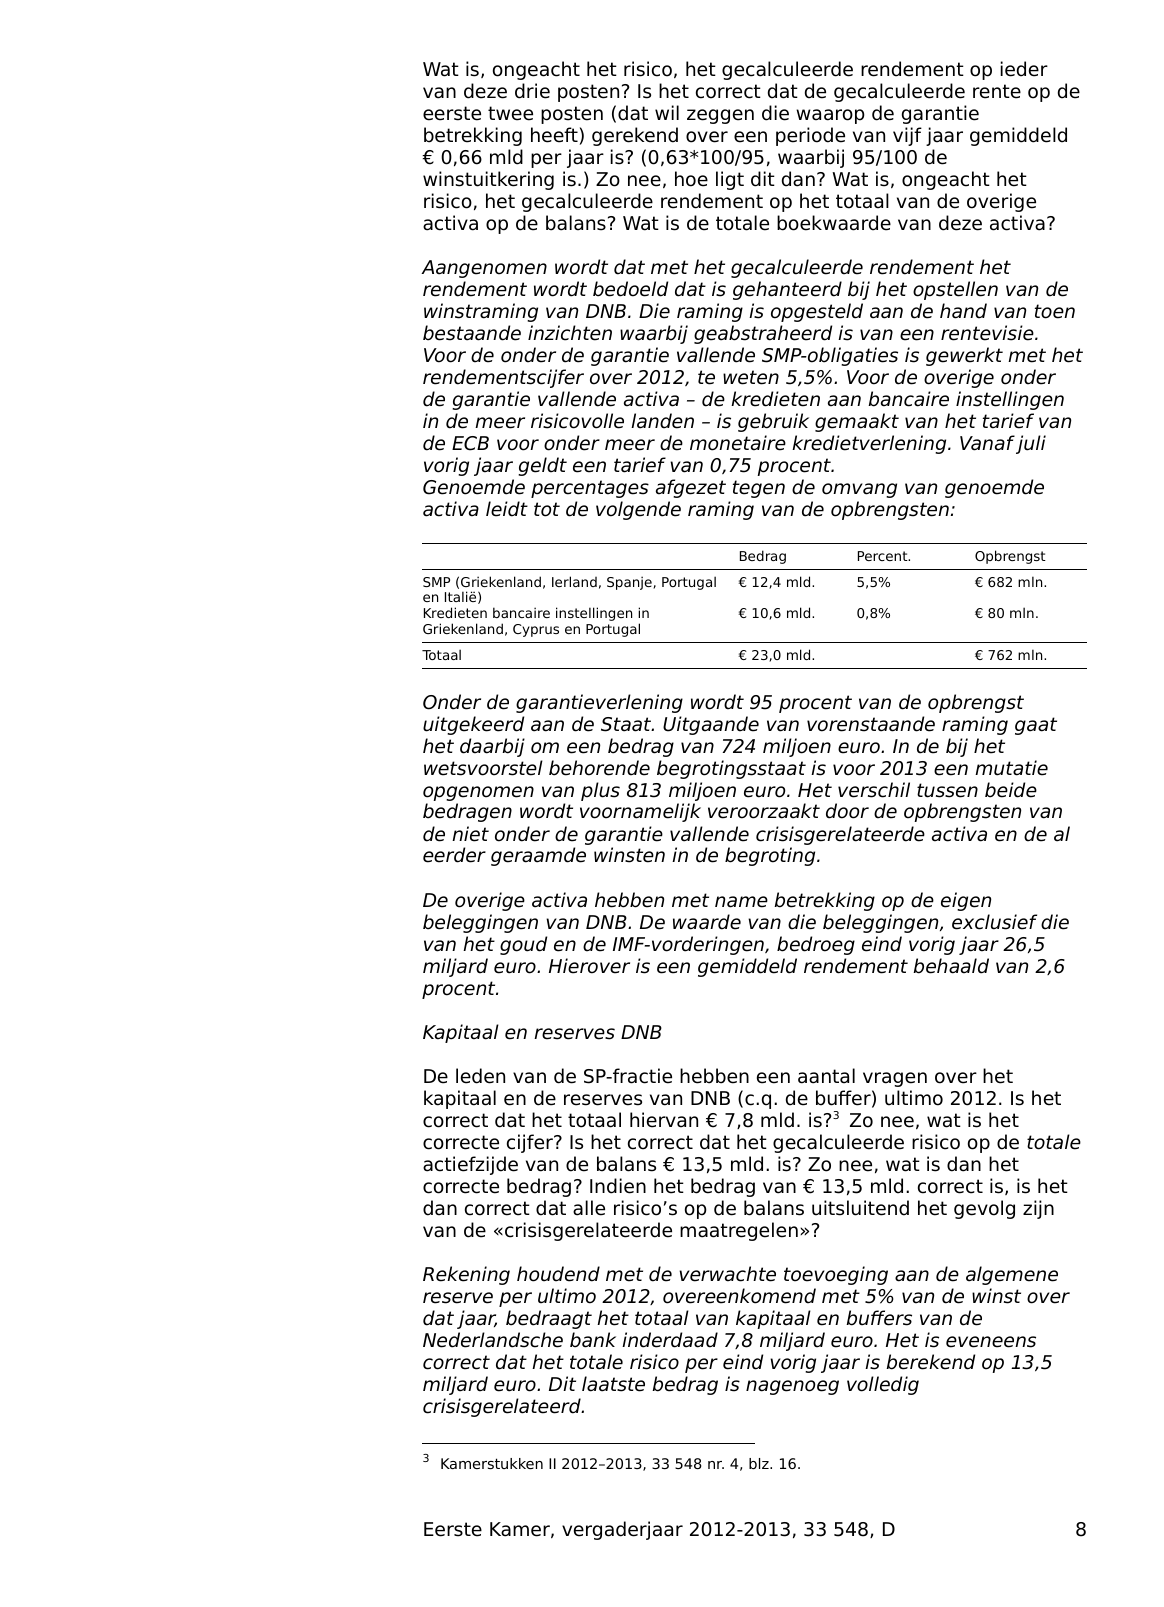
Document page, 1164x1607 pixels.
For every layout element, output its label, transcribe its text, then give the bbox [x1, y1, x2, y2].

table_header Opbrengst [969, 544, 1087, 569]
table_cell Totaal [422, 643, 732, 668]
table_cell 0,8% [850, 606, 968, 642]
table_cell € 12,4 mld. [732, 570, 850, 606]
table_cell € 80 mln. [969, 606, 1087, 642]
text De leden van de SP-fractie hebben een aantal vragen over het kapitaal en de reserves van DNB (c.q. de buffer) ultimo 2012. Is het correct dat het totaal hiervan € 7,8 mld. is? Zo nee, wat is het correcte cijfer? Is het correct dat het gecalculeerde risico op de totale actiefzijde van de balans € 13,5 mld. is? Zo nee, wat is dan het correcte bedrag? Indien het bedrag van € 13,5 mld. correct is, is het dan correct dat alle risico’s op de balans uitsluitend het gevolg zijn van de «crisisgerelateerde maatregelen»? [422, 1066, 1087, 1242]
table_cell 5,5% [850, 570, 968, 606]
text Genoemde percentages afgezet tegen de omvang van genoemde activa leidt tot de volgende raming van de opbrengsten: [422, 477, 1087, 521]
table_header Bedrag [732, 544, 850, 569]
text Onder de garantieverlening wordt 95 procent van de opbrengst uitgekeerd aan de Staat. Uitgaande van vorenstaande raming gaat het daarbij om een bedrag van 724 miljoen euro. In de bij het wetsvoorstel behorende begrotingsstaat is voor 2013 een mutatie opgenomen van plus 813 miljoen euro. Het verschil tussen beide bedragen wordt voornamelijk veroorzaakt door de opbrengsten van de niet onder de garantie vallende crisisgerelateerde activa en de al eerder geraamde winsten in de begroting. [422, 692, 1087, 867]
table_cell € 10,6 mld. [732, 606, 850, 642]
table_cell [850, 643, 968, 668]
table_cell € 762 mln. [969, 643, 1087, 668]
text Aangenomen wordt dat met het gecalculeerde rendement het rendement wordt bedoeld dat is gehanteerd bij het opstellen van de winstraming van DNB. Die raming is opgesteld aan de hand van toen bestaande inzichten waarbij geabstraheerd is van een rentevisie. Voor de onder de garantie vallende SMP-obligaties is gewerkt met het rendementscijfer over 2012, te weten 5,5%. Voor de overige onder de garantie vallende activa – de kredieten aan bancaire instellingen in de meer risicovolle landen – is gebruik gemaakt van het tarief van de ECB voor onder meer de monetaire kredietverlening. Vanaf juli vorig jaar geldt een tarief van 0,75 procent. [422, 257, 1087, 477]
table_header [422, 544, 732, 569]
text Rekening houdend met de verwachte toevoeging aan de algemene reserve per ultimo 2012, overeenkomend met 5% van de winst over dat jaar, bedraagt het totaal van kapitaal en buffers van de Nederlandsche bank inderdaad 7,8 miljard euro. Het is eveneens correct dat het totale risico per eind vorig jaar is berekend op 13,5 miljard euro. Dit laatste bedrag is nagenoeg volledig crisisgerelateerd. [422, 1264, 1087, 1418]
table_cell Kredieten bancaire instellingen in Griekenland, Cyprus en Portugal [422, 606, 732, 642]
text De overige activa hebben met name betrekking op de eigen beleggingen van DNB. De waarde van die beleggingen, exclusief die van het goud en de IMF-vorderingen, bedroeg eind vorig jaar 26,5 miljard euro. Hierover is een gemiddeld rendement behaald van 2,6 procent. [422, 889, 1087, 999]
table_cell € 682 mln. [969, 570, 1087, 606]
table_cell € 23,0 mld. [732, 643, 850, 668]
table_header Percent. [850, 544, 968, 569]
subtitle Kapitaal en reserves DNB [422, 1022, 1087, 1044]
text Wat is, ongeacht het risico, het gecalculeerde rendement op ieder van deze drie posten? Is het correct dat de gecalculeerde rente op de eerste twee posten (dat wil zeggen die waarop de garantie betrekking heeft) gerekend over een periode van vijf jaar gemiddeld € 0,66 mld per jaar is? (0,63*100/95, waarbij 95/100 de winstuitkering is.) Zo nee, hoe ligt dit dan? Wat is, ongeacht het risico, het gecalculeerde rendement op het totaal van de overige activa op de balans? Wat is de totale boekwaarde van deze activa? [422, 59, 1087, 235]
table_cell SMP (Griekenland, Ierland, Spanje, Portugal en Italië) [422, 570, 732, 606]
text Kamerstukken II 2012–2013, 33 548 nr. 4, blz. 16. [422, 1452, 1087, 1474]
